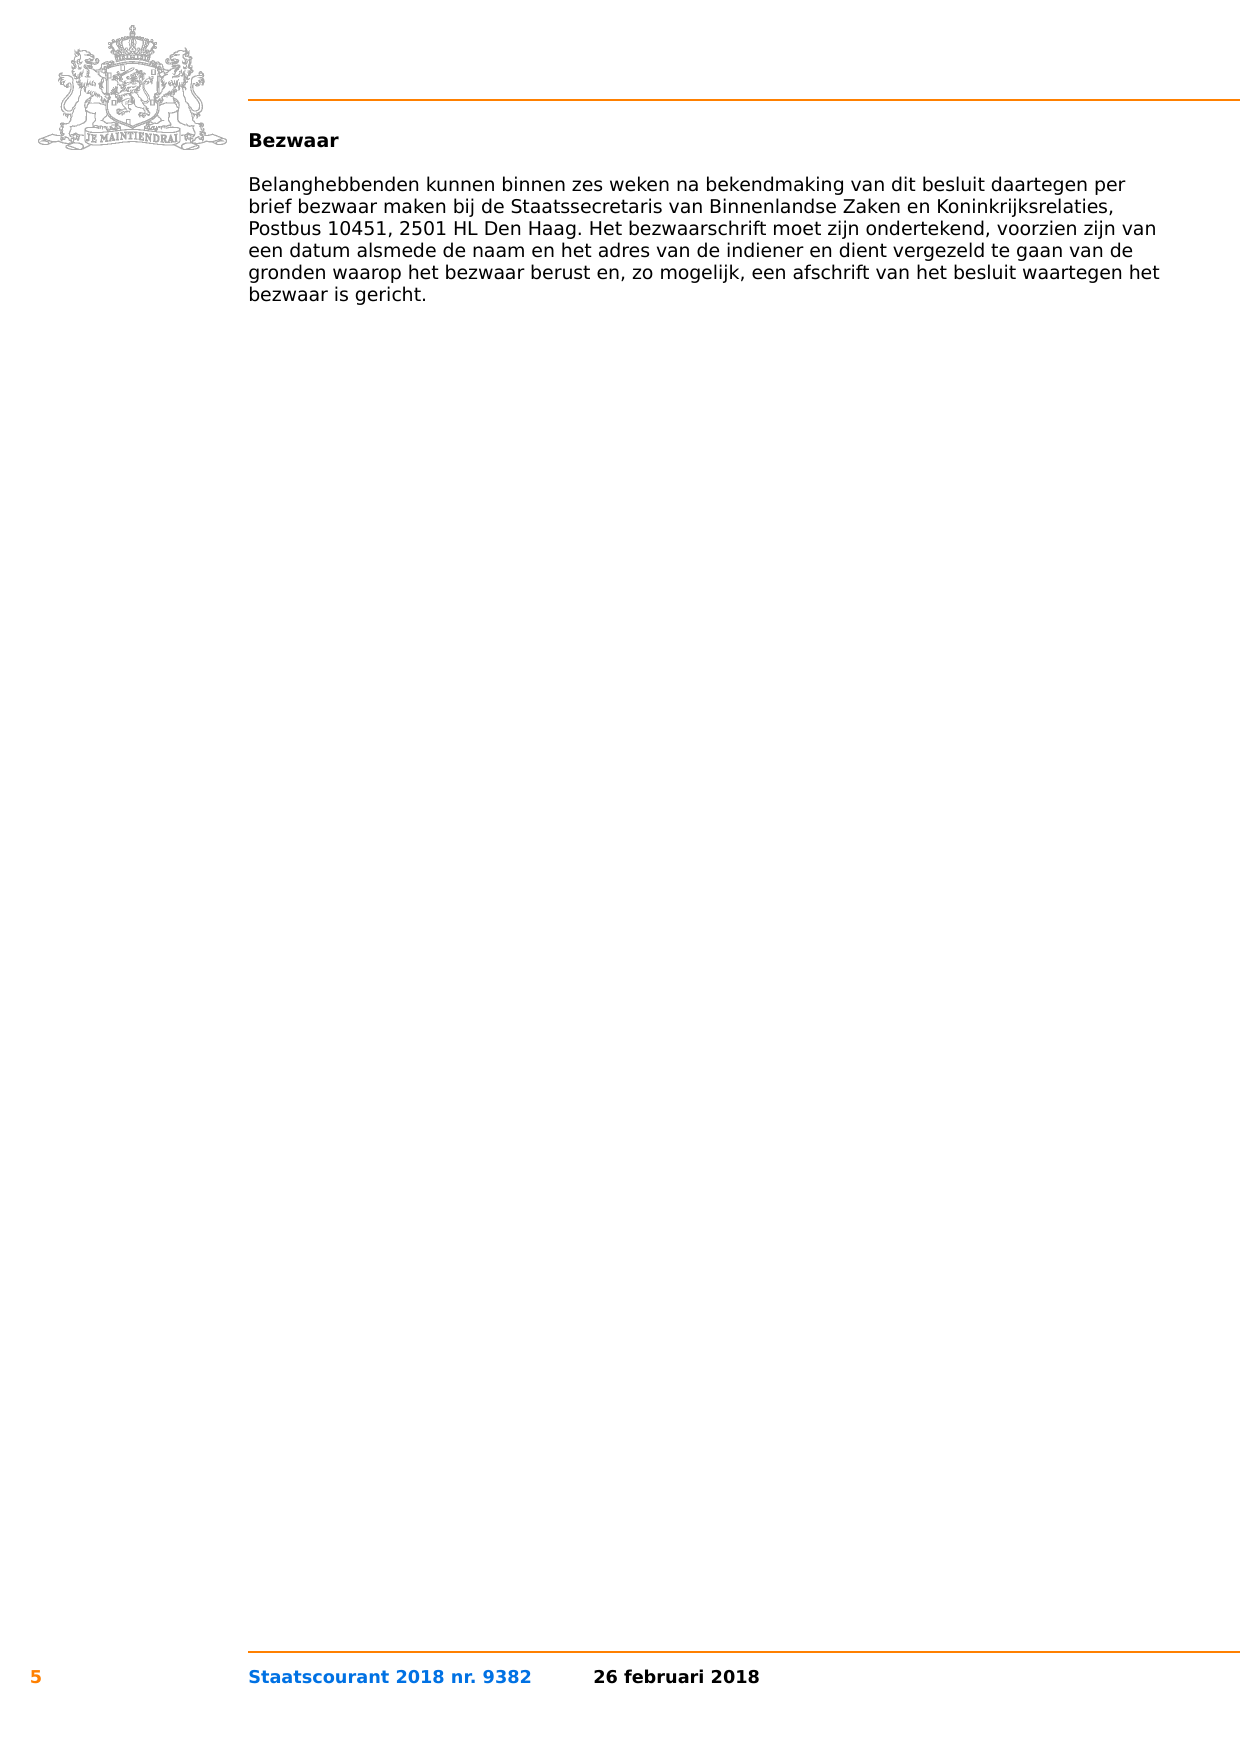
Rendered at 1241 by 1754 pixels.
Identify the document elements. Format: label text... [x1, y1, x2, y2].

picture [38, 25, 227, 150]
text Belanghebbenden kunnen binnen zes weken na bekendmaking van dit besluit daartegen per brief bezwaar maken bij de Staatssecretaris van Binnenlandse Zaken en Koninkrijksrelaties, Postbus 10451, 2501 HL Den Haag. Het bezwaarschrift moet zijn ondertekend, voorzien zijn van een datum alsmede de naam en het adres van de indiener en dient vergezeld te gaan van de gronden waarop het bezwaar berust en, zo mogelijk, een afschrift van het besluit waartegen het bezwaar is gericht. [248, 174, 1163, 306]
text Bezwaar [248, 130, 1163, 152]
